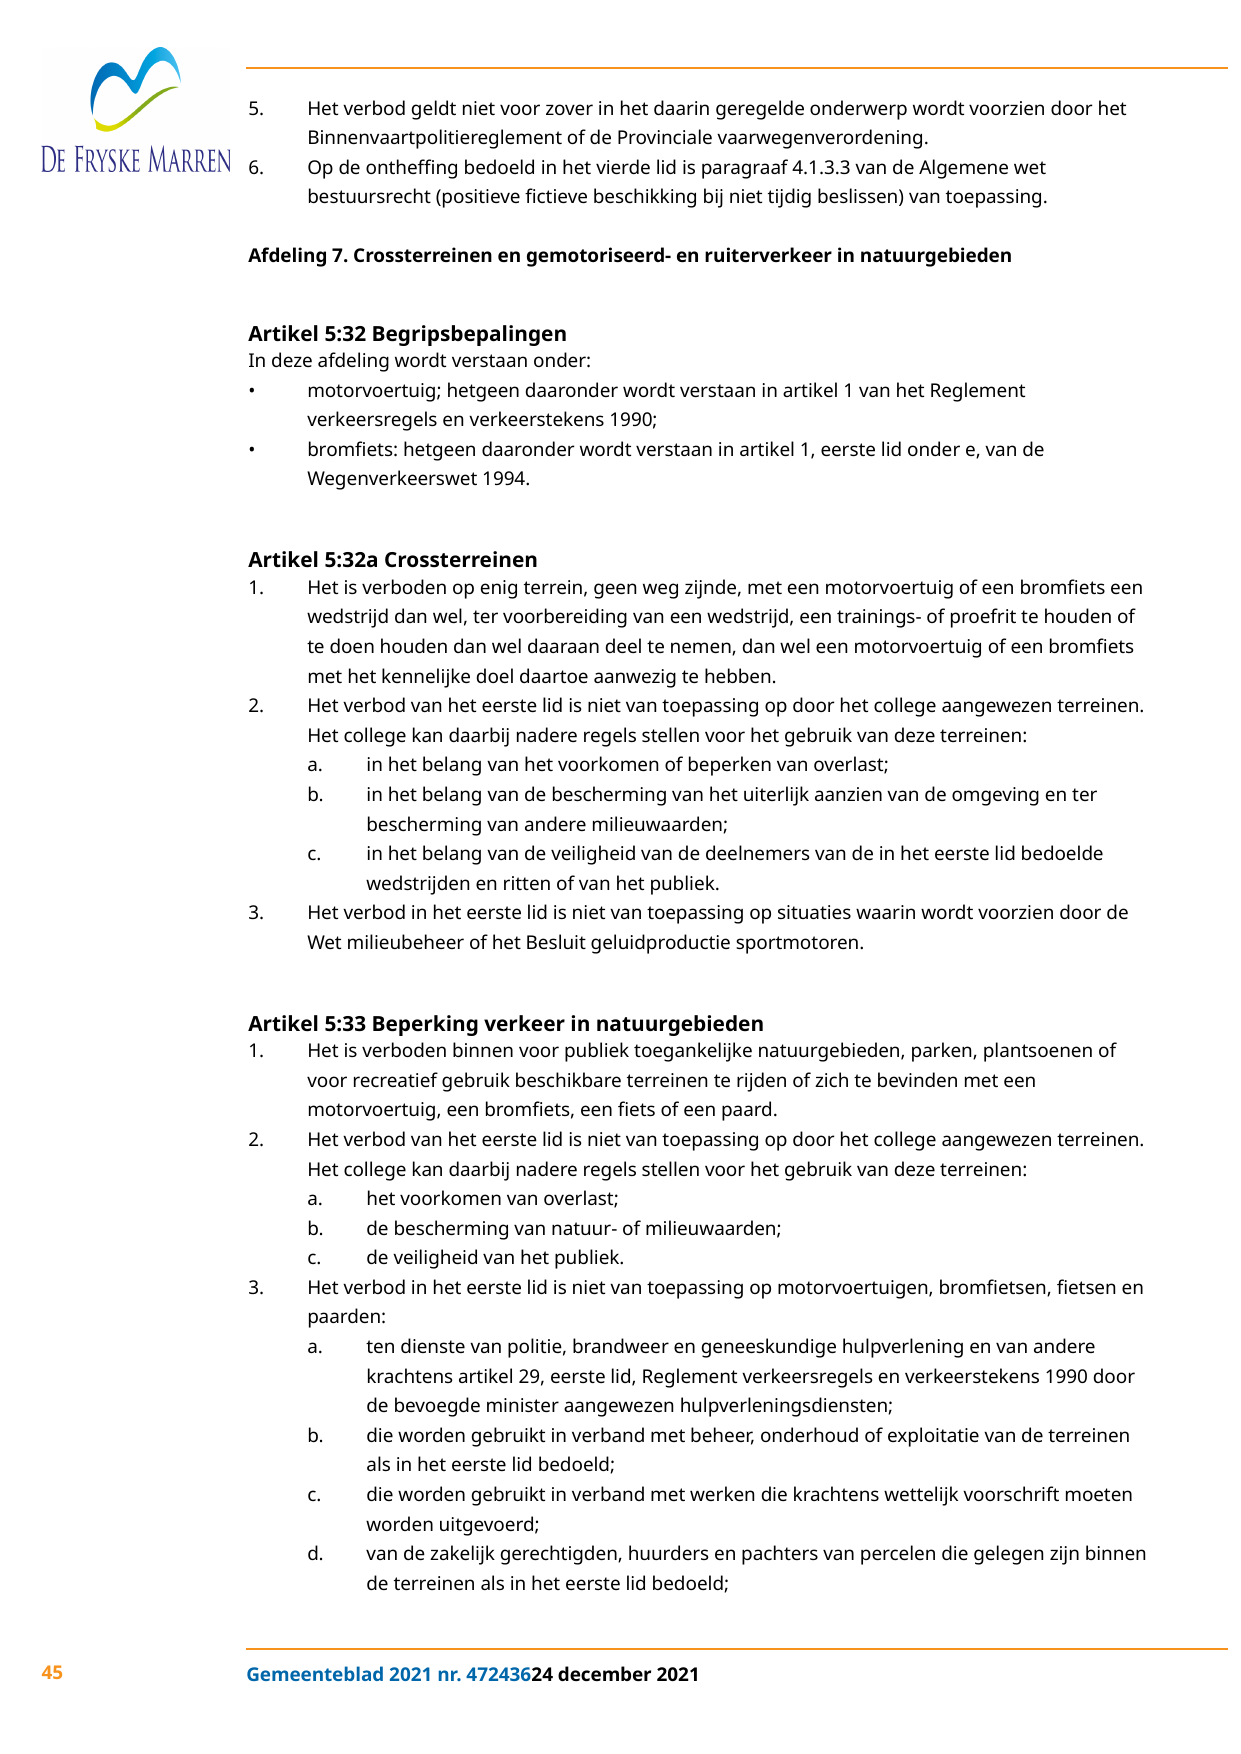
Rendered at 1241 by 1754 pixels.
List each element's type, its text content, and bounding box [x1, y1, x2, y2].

list Op de ontheffing bedoeld in het vierde lid is paragraaf 4.1.3.3 van de Algemene wet bestuursrecht (positieve fictieve beschikking bij niet tijdig beslissen) van toepassing. [248, 154, 1152, 209]
list Het is verboden binnen voor publiek toegankelijke natuurgebieden, parken, plantsoenen of voor recreatief gebruik beschikbare terreinen te rijden of zich te bevinden met een motorvoertuig, een bromfiets, een fiets of een paard. [248, 1037, 1152, 1122]
list Het verbod in het eerste lid is niet van toepassing op motorvoertuigen, bromfietsen, fietsen en paarden: [248, 1274, 1152, 1329]
text Artikel 5:32 Begripsbepalingen [248, 319, 1152, 347]
picture [41, 47, 231, 172]
list Het is verboden op enig terrein, geen weg zijnde, met een motorvoertuig of een bromfiets een wedstrijd dan wel, ter voorbereiding van een wedstrijd, een trainings- of proefrit te houden of te doen houden dan wel daaraan deel te nemen, dan wel een motorvoertuig of een bromfiets met het kennelijke doel daartoe aanwezig te hebben. [248, 574, 1152, 688]
text In deze afdeling wordt verstaan onder: [248, 347, 1152, 373]
list ten dienste van politie, brandweer en geneeskundige hulpverlening en van andere krachtens artikel 29, eerste lid, Reglement verkeersregels en verkeerstekens 1990 door de bevoegde minister aangewezen hulpverleningsdiensten; [307, 1333, 1152, 1418]
list die worden gebruikt in verband met werken die krachtens wettelijk voorschrift moeten worden uitgevoerd; [307, 1481, 1152, 1537]
list die worden gebruikt in verband met beheer, onderhoud of exploitatie van de terreinen als in het eerste lid bedoeld; [307, 1422, 1152, 1477]
list Het verbod geldt niet voor zover in het daarin geregelde onderwerp wordt voorzien door het Binnenvaartpolitiereglement of de Provinciale vaarwegenverordening. [248, 95, 1152, 150]
text Artikel 5:33 Beperking verkeer in natuurgebieden [248, 1009, 1152, 1037]
list Het verbod van het eerste lid is niet van toepassing op door het college aangewezen terreinen. Het college kan daarbij nadere regels stellen voor het gebruik van deze terreinen: [248, 692, 1152, 748]
list de bescherming van natuur- of milieuwaarden; [307, 1215, 1152, 1241]
list Het verbod van het eerste lid is niet van toepassing op door het college aangewezen terreinen. Het college kan daarbij nadere regels stellen voor het gebruik van deze terreinen: [248, 1126, 1152, 1182]
list Het verbod in het eerste lid is niet van toepassing op situaties waarin wordt voorzien door de Wet milieubeheer of het Besluit geluidproductie sportmotoren. [248, 899, 1152, 955]
list de veiligheid van het publiek. [307, 1244, 1152, 1270]
list bromfiets: hetgeen daaronder wordt verstaan in artikel 1, eerste lid onder e, van de Wegenverkeerswet 1994. [248, 436, 1152, 491]
list in het belang van de bescherming van het uiterlijk aanzien van de omgeving en ter bescherming van andere milieuwaarden; [307, 781, 1152, 836]
list het voorkomen van overlast; [307, 1185, 1152, 1211]
text Artikel 5:32a Crossterreinen [248, 546, 1152, 574]
list van de zakelijk gerechtigden, huurders en pachters van percelen die gelegen zijn binnen de terreinen als in het eerste lid bedoeld; [307, 1540, 1152, 1596]
list motorvoertuig; hetgeen daaronder wordt verstaan in artikel 1 van het Reglement verkeersregels en verkeerstekens 1990; [248, 377, 1152, 432]
list in het belang van de veiligheid van de deelnemers van de in het eerste lid bedoelde wedstrijden en ritten of van het publiek. [307, 840, 1152, 896]
text Afdeling 7. Crossterreinen en gemotoriseerd- en ruiterverkeer in natuurgebieden [248, 243, 1152, 268]
list in het belang van het voorkomen of beperken van overlast; [307, 752, 1152, 777]
